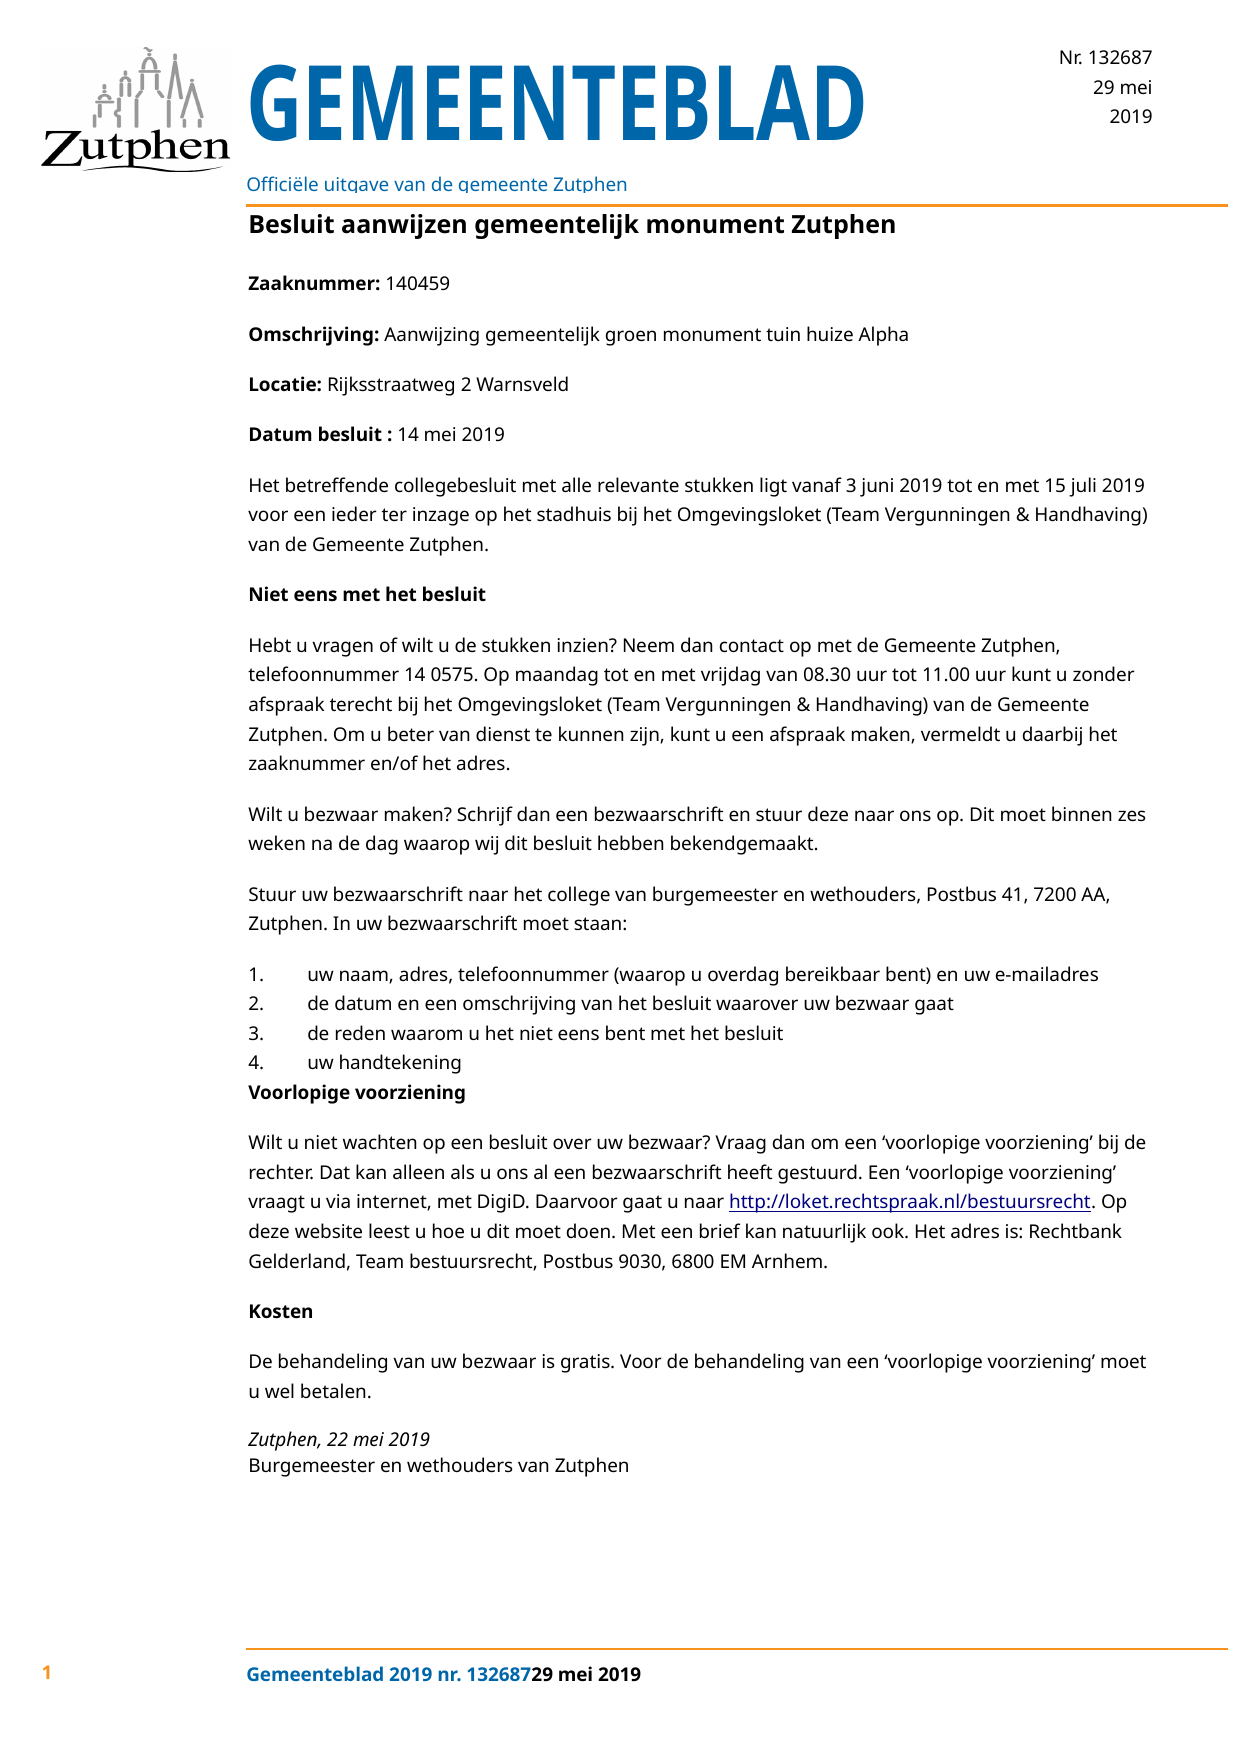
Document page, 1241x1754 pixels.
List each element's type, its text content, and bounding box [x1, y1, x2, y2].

list uw naam, adres, telefoonnummer (waarop u overdag bereikbaar bent) en uw e-mailadres [248, 961, 1152, 986]
text Omschrijving: Aanwijzing gemeentelijk groen monument tuin huize Alpha [248, 321, 1152, 346]
list de reden waarom u het niet eens bent met het besluit [248, 1020, 1152, 1046]
list de datum en een omschrijving van het besluit waarover uw bezwaar gaat [248, 990, 1152, 1016]
text Niet eens met het besluit [248, 582, 1152, 607]
text Voorlopige voorziening [248, 1079, 1152, 1105]
text Het betreffende collegebesluit met alle relevante stukken ligt vanaf 3 juni 2019 tot en met 15 juli 2019 voor een ieder ter inzage op het stadhuis bij het Omgevingsloket (Team Vergunningen & Handhaving) van de Gemeente Zutphen. [248, 472, 1152, 557]
text Locatie: Rijksstraatweg 2 Warnsveld [248, 371, 1152, 397]
text Zutphen, 22 mei 2019 [248, 1426, 1152, 1452]
text Wilt u bezwaar maken? Schrijf dan een bezwaarschrift en stuur deze naar ons op. Dit moet binnen zes weken na de dag waarop wij dit besluit hebben bekendgemaakt. [248, 801, 1152, 856]
text Datum besluit : 14 mei 2019 [248, 422, 1152, 447]
text Kosten [248, 1298, 1152, 1324]
text Stuur uw bezwaarschrift naar het college van burgemeester en wethouders, Postbus 41, 7200 AA, Zutphen. In uw bezwaarschrift moet staan: [248, 881, 1152, 936]
text Besluit aanwijzen gemeentelijk monument Zutphen [248, 207, 1152, 241]
list uw handtekening [248, 1049, 1152, 1075]
picture [41, 47, 231, 172]
text De behandeling van uw bezwaar is gratis. Voor de behandeling van een ‘voorlopige voorziening’ moet u wel betalen. [248, 1349, 1152, 1404]
text Hebt u vragen of wilt u de stukken inzien? Neem dan contact op met de Gemeente Zutphen, telefoonnummer 14 0575. Op maandag tot en met vrijdag van 08.30 uur tot 11.00 uur kunt u zonder afspraak terecht bij het Omgevingsloket (Team Vergunningen & Handhaving) van de Gemeente Zutphen. Om u beter van dienst te kunnen zijn, kunt u een afspraak maken, vermeldt u daarbij het zaaknummer en/of het adres. [248, 632, 1152, 776]
text Burgemeester en wethouders van Zutphen [248, 1452, 1152, 1477]
text Wilt u niet wachten op een besluit over uw bezwaar? Vraag dan om een ‘voorlopige voorziening’ bij de rechter. Dat kan alleen als u ons al een bezwaarschrift heeft gestuurd. Een ‘voorlopige voorziening’ vraagt u via internet, met DigiD. Daarvoor gaat u naar http://loket.rechtspraak.nl/bestuursrecht. Op deze website leest u hoe u dit moet doen. Met een brief kan natuurlijk ook. Het adres is: Rechtbank Gelderland, Team bestuursrecht, Postbus 9030, 6800 EM Arnhem. [248, 1129, 1152, 1273]
text Zaaknummer: 140459 [248, 270, 1152, 296]
